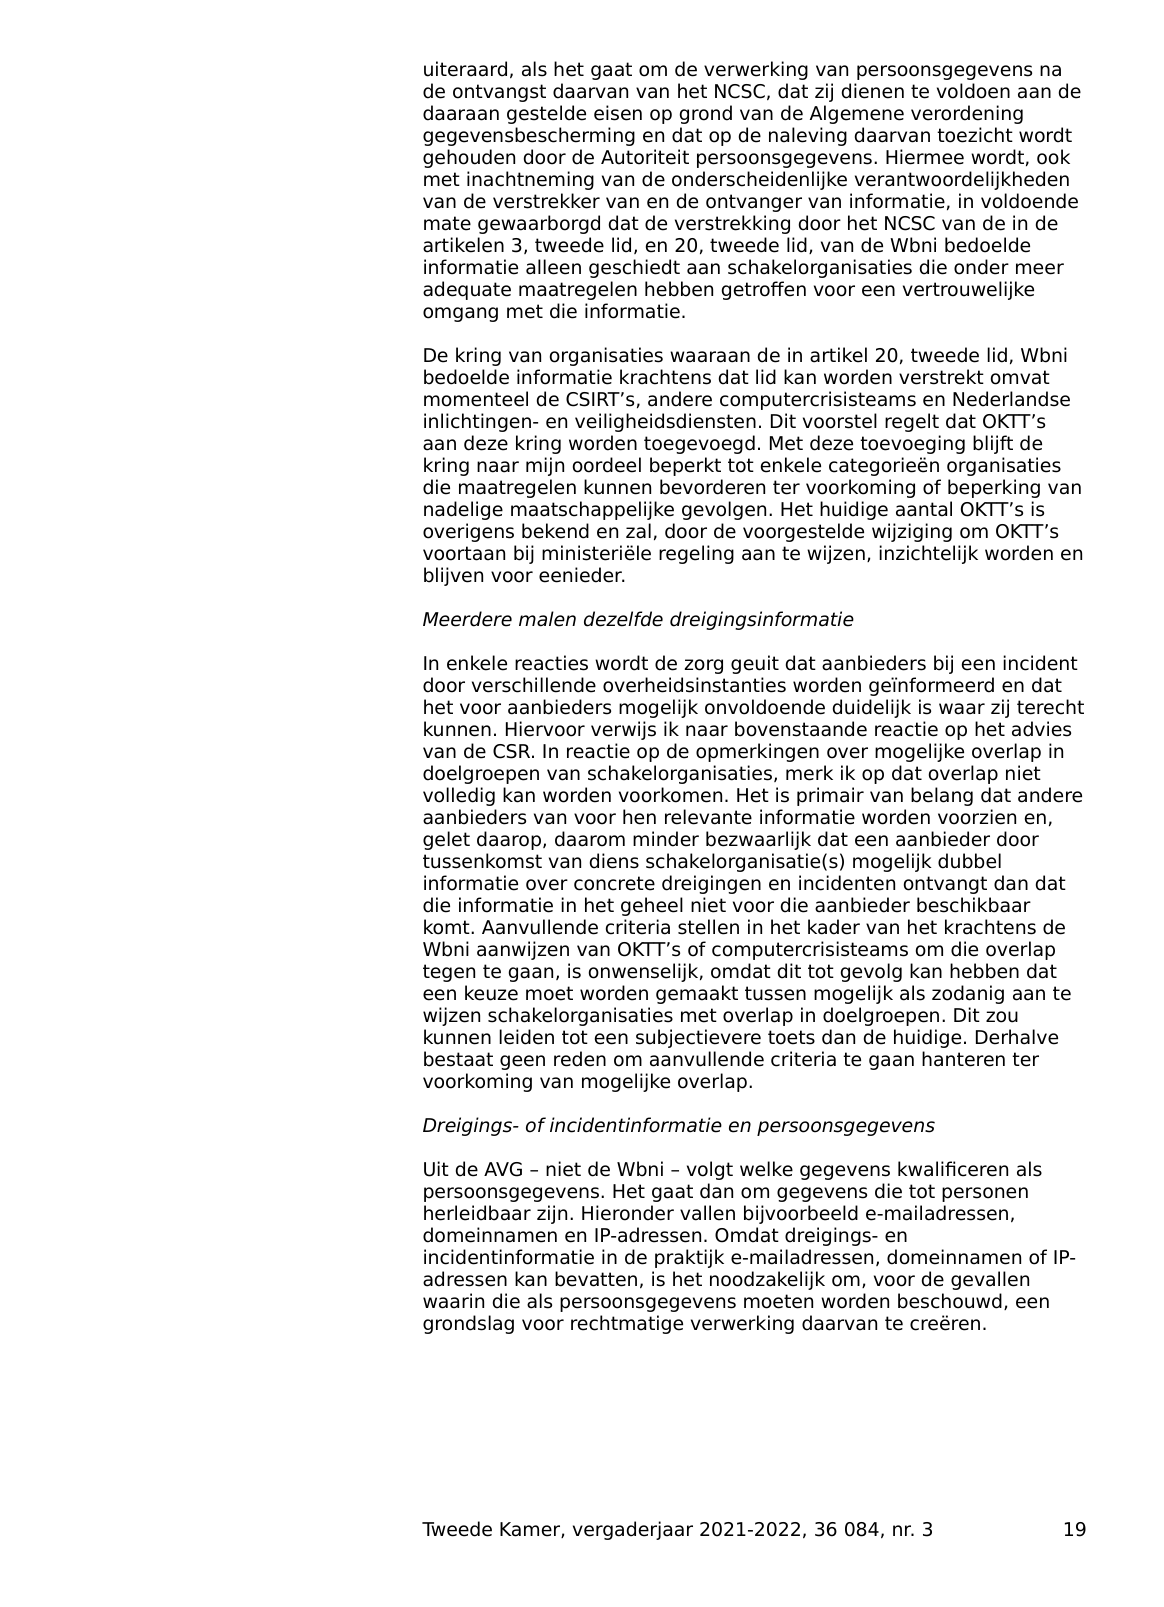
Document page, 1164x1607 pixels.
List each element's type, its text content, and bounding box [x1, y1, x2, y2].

subtitle Meerdere malen dezelfde dreigingsinformatie [422, 609, 1087, 631]
text uiteraard, als het gaat om de verwerking van persoonsgegevens na de ontvangst daarvan van het NCSC, dat zij dienen te voldoen aan de daaraan gestelde eisen op grond van de Algemene verordening gegevensbescherming en dat op de naleving daarvan toezicht wordt gehouden door de Autoriteit persoonsgegevens. Hiermee wordt, ook met inachtneming van de onderscheidenlijke verantwoordelijkheden van de verstrekker van en de ontvanger van informatie, in voldoende mate gewaarborgd dat de verstrekking door het NCSC van de in de artikelen 3, tweede lid, en 20, tweede lid, van de Wbni bedoelde informatie alleen geschiedt aan schakelorganisaties die onder meer adequate maatregelen hebben getroffen voor een vertrouwelijke omgang met die informatie. [422, 59, 1087, 323]
subtitle Dreigings- of incidentinformatie en persoonsgegevens [422, 1115, 1087, 1137]
text In enkele reacties wordt de zorg geuit dat aanbieders bij een incident door verschillende overheidsinstanties worden geïnformeerd en dat het voor aanbieders mogelijk onvoldoende duidelijk is waar zij terecht kunnen. Hiervoor verwijs ik naar bovenstaande reactie op het advies van de CSR. In reactie op de opmerkingen over mogelijke overlap in doelgroepen van schakelorganisaties, merk ik op dat overlap niet volledig kan worden voorkomen. Het is primair van belang dat andere aanbieders van voor hen relevante informatie worden voorzien en, gelet daarop, daarom minder bezwaarlijk dat een aanbieder door tussenkomst van diens schakelorganisatie(s) mogelijk dubbel informatie over concrete dreigingen en incidenten ontvangt dan dat die informatie in het geheel niet voor die aanbieder beschikbaar komt. Aanvullende criteria stellen in het kader van het krachtens de Wbni aanwijzen van OKTT’s of computercrisisteams om die overlap tegen te gaan, is onwenselijk, omdat dit tot gevolg kan hebben dat een keuze moet worden gemaakt tussen mogelijk als zodanig aan te wijzen schakelorganisaties met overlap in doelgroepen. Dit zou kunnen leiden tot een subjectievere toets dan de huidige. Derhalve bestaat geen reden om aanvullende criteria te gaan hanteren ter voorkoming van mogelijke overlap. [422, 653, 1087, 1093]
text Uit de AVG – niet de Wbni – volgt welke gegevens kwalificeren als persoonsgegevens. Het gaat dan om gegevens die tot personen herleidbaar zijn. Hieronder vallen bijvoorbeeld e-mailadressen, domeinnamen en IP-adressen. Omdat dreigings- en incidentinformatie in de praktijk e-mailadressen, domeinnamen of IP-adressen kan bevatten, is het noodzakelijk om, voor de gevallen waarin die als persoonsgegevens moeten worden beschouwd, een grondslag voor rechtmatige verwerking daarvan te creëren. [422, 1159, 1087, 1335]
text De kring van organisaties waaraan de in artikel 20, tweede lid, Wbni bedoelde informatie krachtens dat lid kan worden verstrekt omvat momenteel de CSIRT’s, andere computercrisisteams en Nederlandse inlichtingen- en veiligheidsdiensten. Dit voorstel regelt dat OKTT’s aan deze kring worden toegevoegd. Met deze toevoeging blijft de kring naar mijn oordeel beperkt tot enkele categorieën organisaties die maatregelen kunnen bevorderen ter voorkoming of beperking van nadelige maatschappelijke gevolgen. Het huidige aantal OKTT’s is overigens bekend en zal, door de voorgestelde wijziging om OKTT’s voortaan bij ministeriële regeling aan te wijzen, inzichtelijk worden en blijven voor eenieder. [422, 345, 1087, 587]
